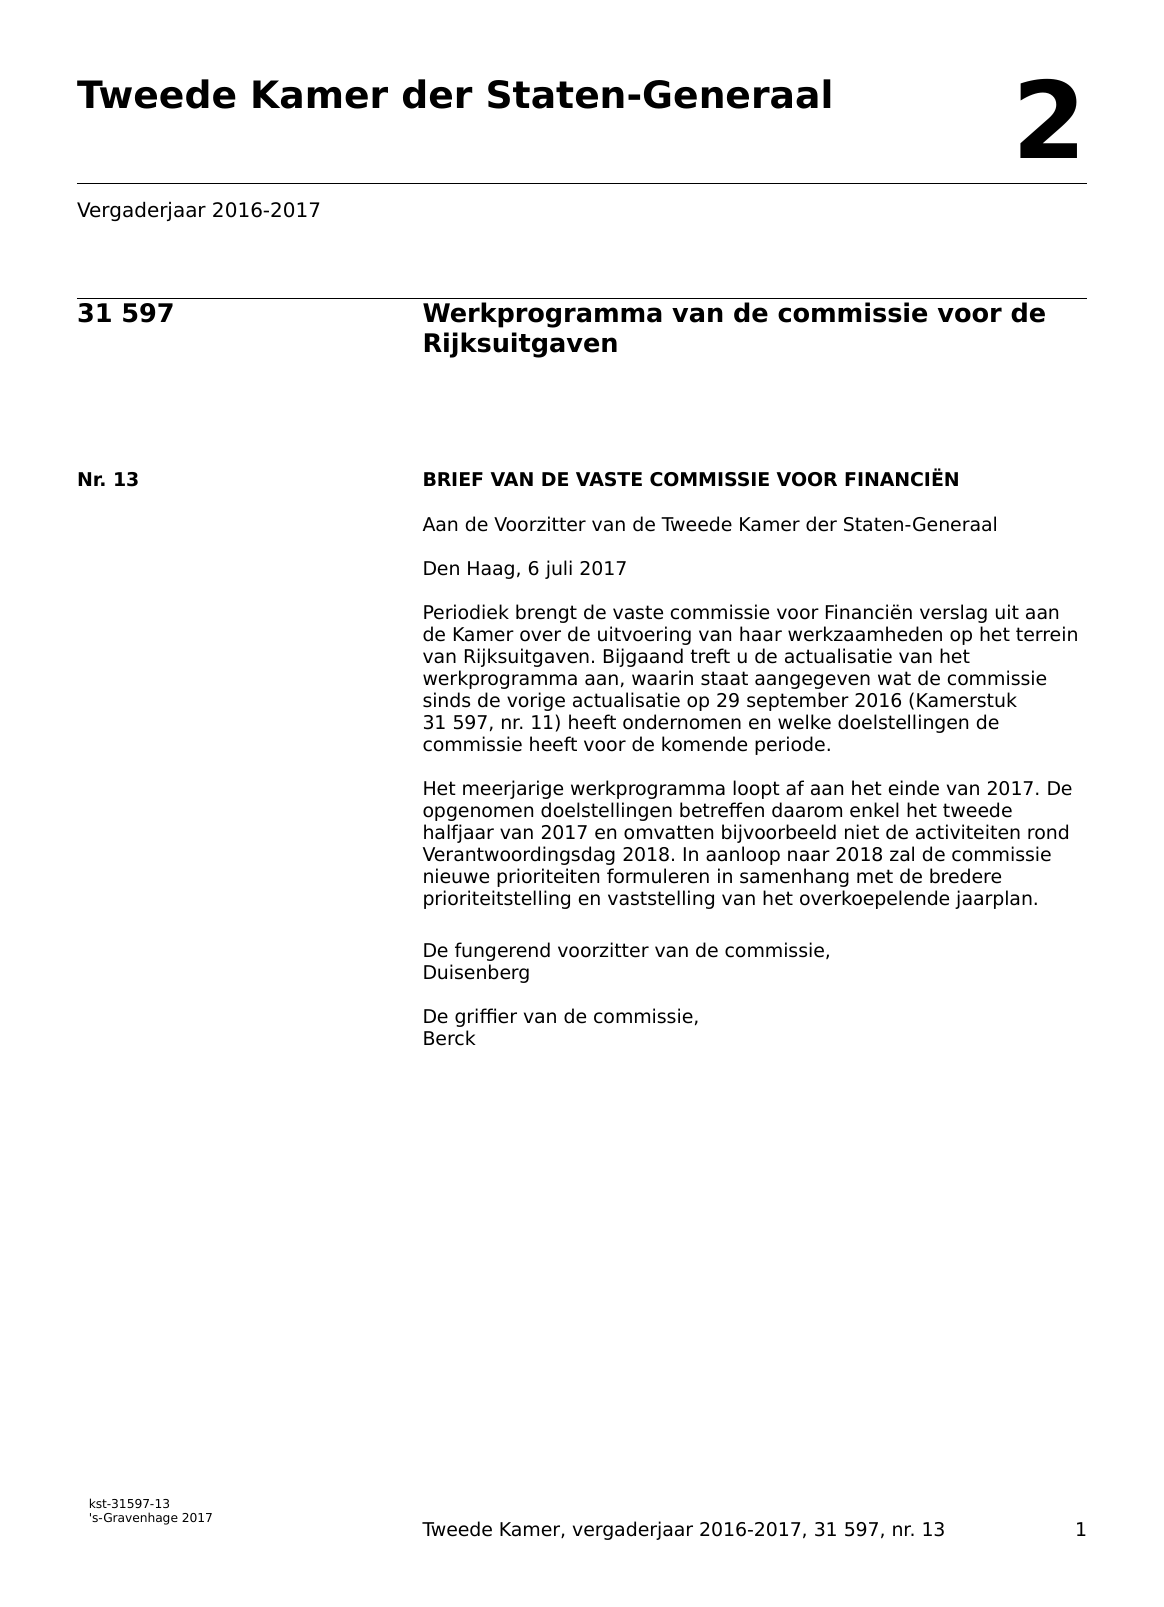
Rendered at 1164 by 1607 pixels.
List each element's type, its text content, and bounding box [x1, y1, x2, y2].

text kst-31597-13 [88, 1497, 323, 1511]
text Den Haag, 6 juli 2017 [422, 558, 1087, 580]
text Periodiek brengt de vaste commissie voor Financiën verslag uit aan de Kamer over de uitvoering van haar werkzaamheden op het terrein van Rijksuitgaven. Bijgaand treft u de actualisatie van het werkprogramma aan, waarin staat aangegeven wat de commissie sinds de vorige actualisatie op 29 september 2016 (Kamerstuk 31 597, nr. 11) heeft ondernomen en welke doelstellingen de commissie heeft voor de komende periode. [422, 602, 1087, 756]
subtitle Nr. 13 BRIEF VAN DE VASTE COMMISSIE VOOR FINANCIËN [77, 469, 1087, 491]
text Het meerjarige werkprogramma loopt af aan het einde van 2017. De opgenomen doelstellingen betreffen daarom enkel het tweede halfjaar van 2017 en omvatten bijvoorbeeld niet de activiteiten rond Verantwoordingsdag 2018. In aanloop naar 2018 zal de commissie nieuwe prioriteiten formuleren in samenhang met de bredere prioriteitstelling en vaststelling van het overkoepelende jaarplan. [422, 778, 1087, 910]
text De griffier van de commissie, Berck [422, 1006, 1087, 1050]
text Aan de Voorzitter van de Tweede Kamer der Staten-Generaal [422, 513, 1087, 536]
table_header 2 [886, 59, 1087, 183]
subtitle 31 597 Werkprogramma van de commissie voor de Rijksuitgaven [77, 299, 1087, 358]
text De fungerend voorzitter van de commissie, Duisenberg [422, 940, 1087, 984]
table_header Tweede Kamer der Staten-Generaal [77, 59, 886, 183]
table_cell Vergaderjaar 2016-2017 [77, 184, 1087, 298]
text 's-Gravenhage 2017 [88, 1511, 323, 1525]
